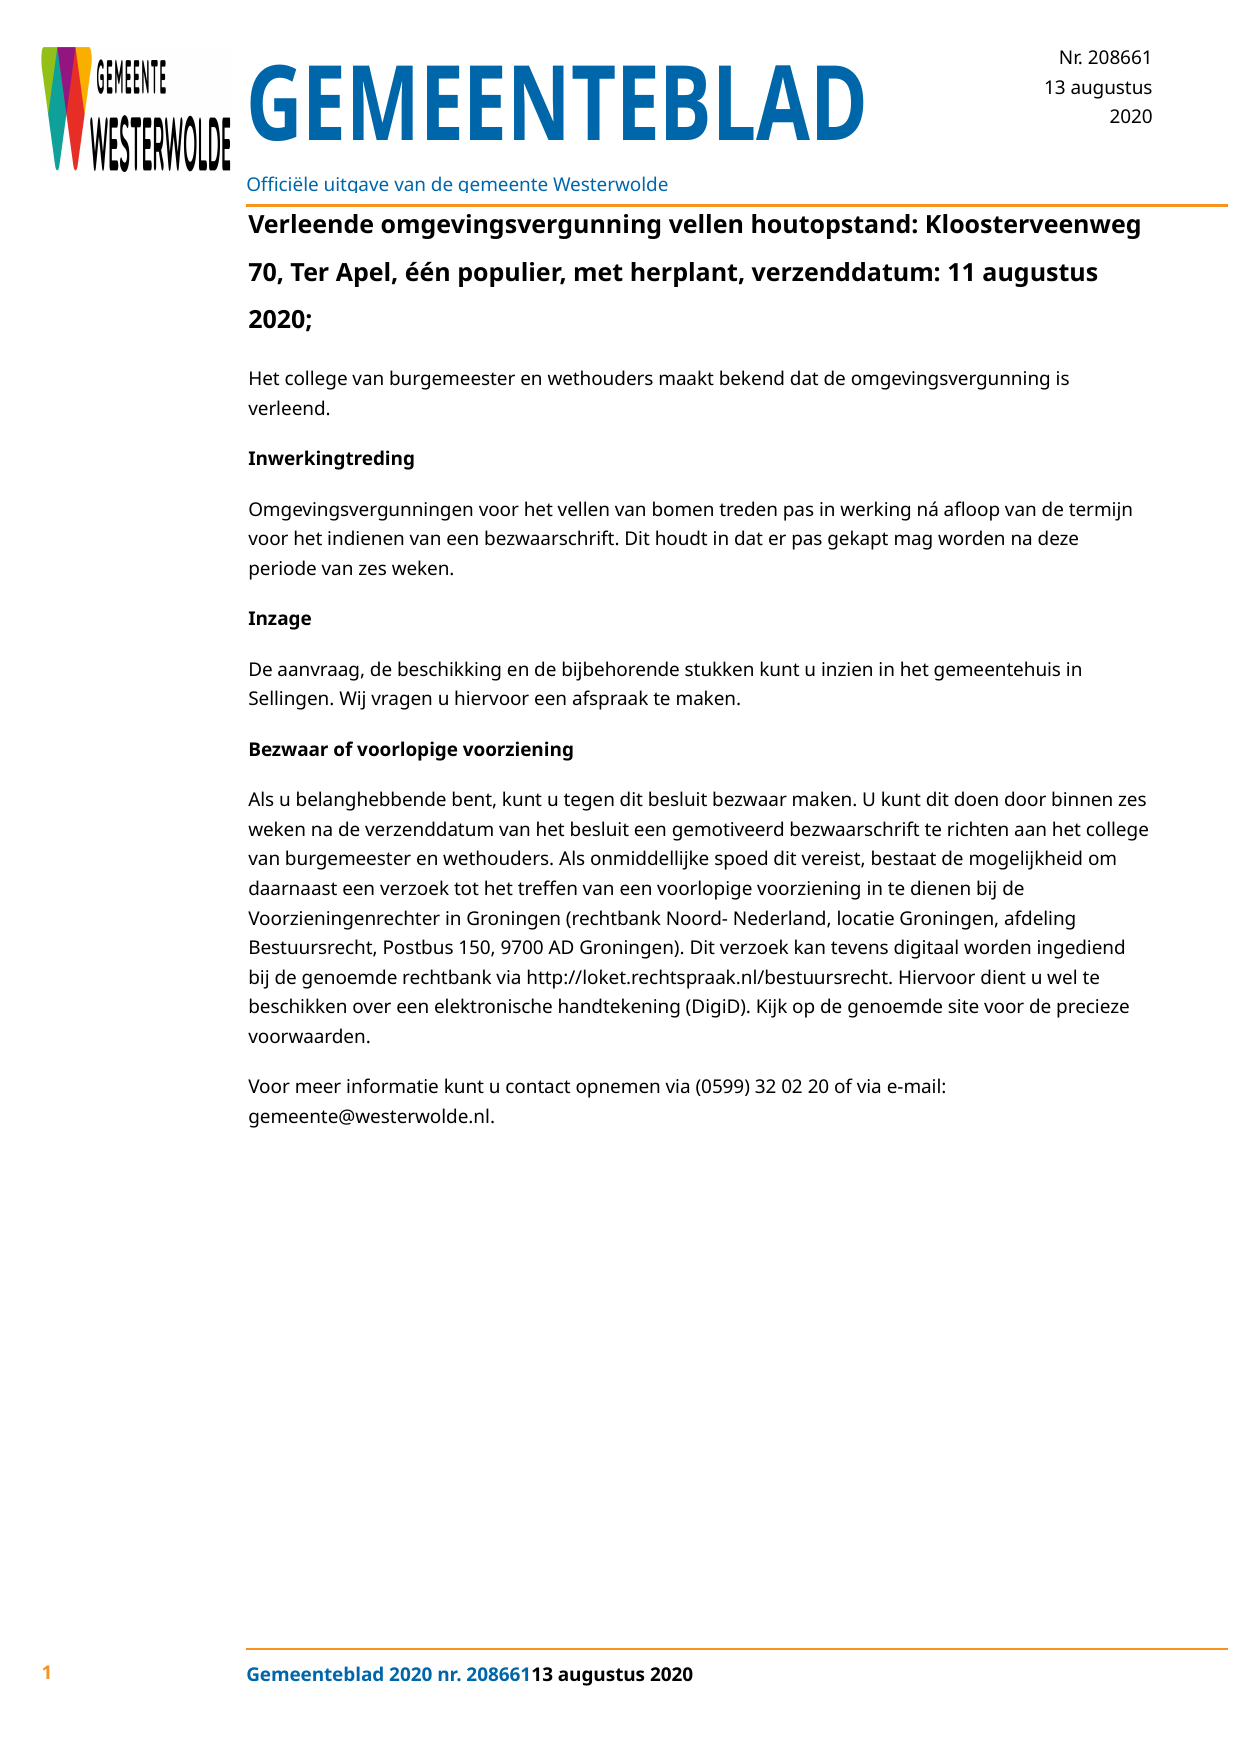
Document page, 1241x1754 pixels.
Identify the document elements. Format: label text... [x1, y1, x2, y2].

text Inzage [248, 606, 1152, 631]
text Het college van burgemeester en wethouders maakt bekend dat de omgevingsvergunning is verleend. [248, 366, 1152, 421]
text Voor meer informatie kunt u contact opnemen via (0599) 32 02 20 of via e-mail: gemeente@westerwolde.nl. [248, 1073, 1152, 1129]
text Inwerkingtreding [248, 446, 1152, 471]
picture [41, 47, 231, 172]
text Verleende omgevingsvergunning vellen houtopstand: Kloosterveenweg 70, Ter Apel, één populier, met herplant, verzenddatum: 11 augustus 2020; [248, 207, 1152, 336]
text Omgevingsvergunningen voor het vellen van bomen treden pas in werking ná afloop van de termijn voor het indienen van een bezwaarschrift. Dit houdt in dat er pas gekapt mag worden na deze periode van zes weken. [248, 496, 1152, 581]
text Bezwaar of voorlopige voorziening [248, 736, 1152, 762]
text De aanvraag, de beschikking en de bijbehorende stukken kunt u inzien in het gemeentehuis in Sellingen. Wij vragen u hiervoor een afspraak te maken. [248, 656, 1152, 711]
text Als u belanghebbende bent, kunt u tegen dit besluit bezwaar maken. U kunt dit doen door binnen zes weken na de verzenddatum van het besluit een gemotiveerd bezwaarschrift te richten aan het college van burgemeester en wethouders. Als onmiddellijke spoed dit vereist, bestaat de mogelijkheid om daarnaast een verzoek tot het treffen van een voorlopige voorziening in te dienen bij de Voorzieningenrechter in Groningen (rechtbank Noord- Nederland, locatie Groningen, afdeling Bestuursrecht, Postbus 150, 9700 AD Groningen). Dit verzoek kan tevens digitaal worden ingediend bij de genoemde rechtbank via http://loket.rechtspraak.nl/bestuursrecht. Hiervoor dient u wel te beschikken over een elektronische handtekening (DigiD). Kijk op de genoemde site voor de precieze voorwaarden. [248, 786, 1152, 1049]
